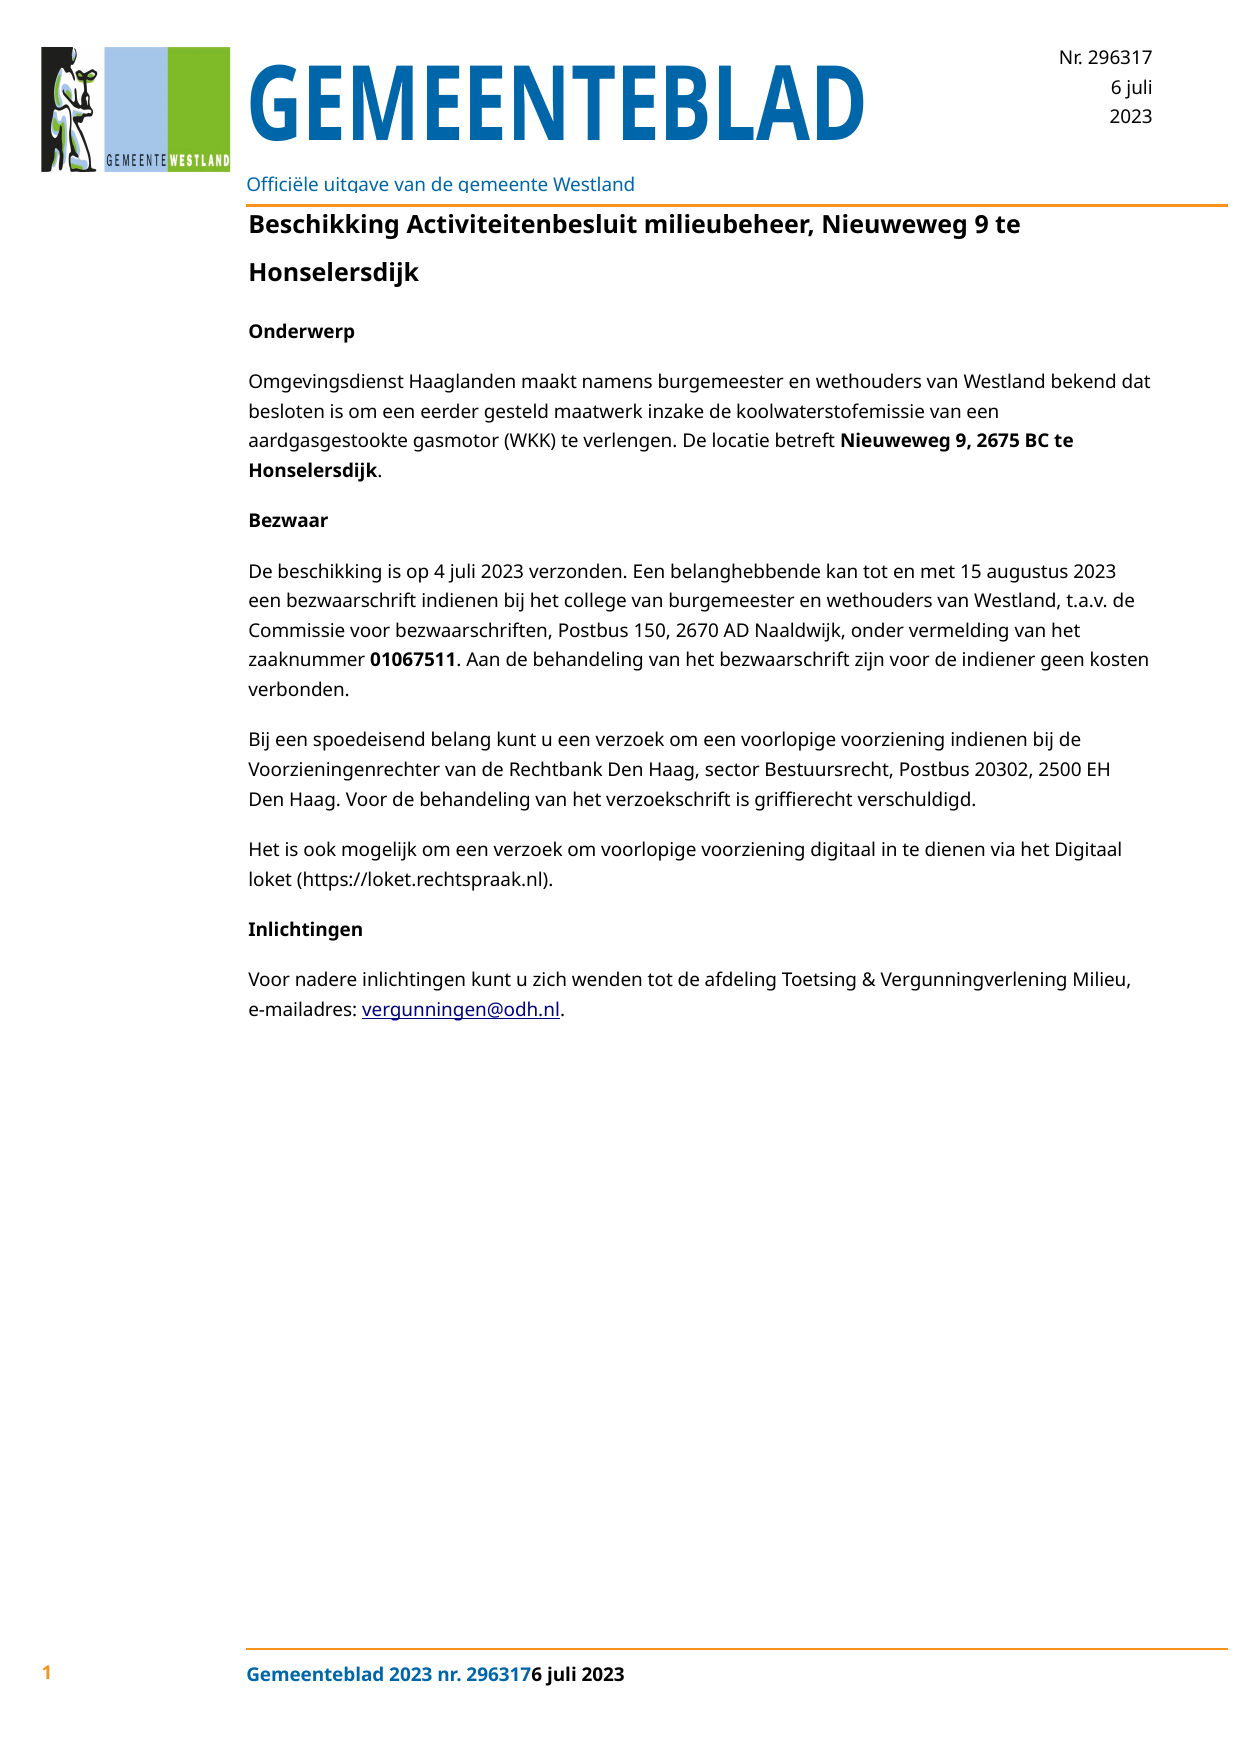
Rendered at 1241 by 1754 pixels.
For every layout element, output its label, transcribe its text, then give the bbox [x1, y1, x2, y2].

text Voor nadere inlichtingen kunt u zich wenden tot de afdeling Toetsing & Vergunningverlening Milieu, e-mailadres: vergunningen@odh.nl. [248, 967, 1152, 1022]
text De beschikking is op 4 juli 2023 verzonden. Een belanghebbende kan tot en met 15 augustus 2023 een bezwaarschrift indienen bij het college van burgemeester en wethouders van Westland, t.a.v. de Commissie voor bezwaarschriften, Postbus 150, 2670 AD Naaldwijk, onder vermelding van het zaaknummer 01067511. Aan de behandeling van het bezwaarschrift zijn voor de indiener geen kosten verbonden. [248, 558, 1152, 702]
text Het is ook mogelijk om een verzoek om voorlopige voorziening digitaal in te dienen via het Digitaal loket (https://loket.rechtspraak.nl). [248, 836, 1152, 892]
text Beschikking Activiteitenbesluit milieubeheer, Nieuweweg 9 te Honselersdijk [248, 207, 1152, 288]
text Inlichtingen [248, 916, 1152, 942]
text Bezwaar [248, 507, 1152, 533]
text Bij een spoedeisend belang kunt u een verzoek om een voorlopige voorziening indienen bij de Voorzieningenrechter van de Rechtbank Den Haag, sector Bestuursrecht, Postbus 20302, 2500 EH Den Haag. Voor de behandeling van het verzoekschrift is griffierecht verschuldigd. [248, 727, 1152, 812]
picture [41, 47, 231, 172]
text Omgevingsdienst Haaglanden maakt namens burgemeester en wethouders van Westland bekend dat besloten is om een eerder gesteld maatwerk inzake de koolwaterstofemissie van een aardgasgestookte gasmotor (WKK) te verlengen. De locatie betreft Nieuweweg 9, 2675 BC te Honselersdijk. [248, 368, 1152, 483]
text Onderwerp [248, 318, 1152, 344]
